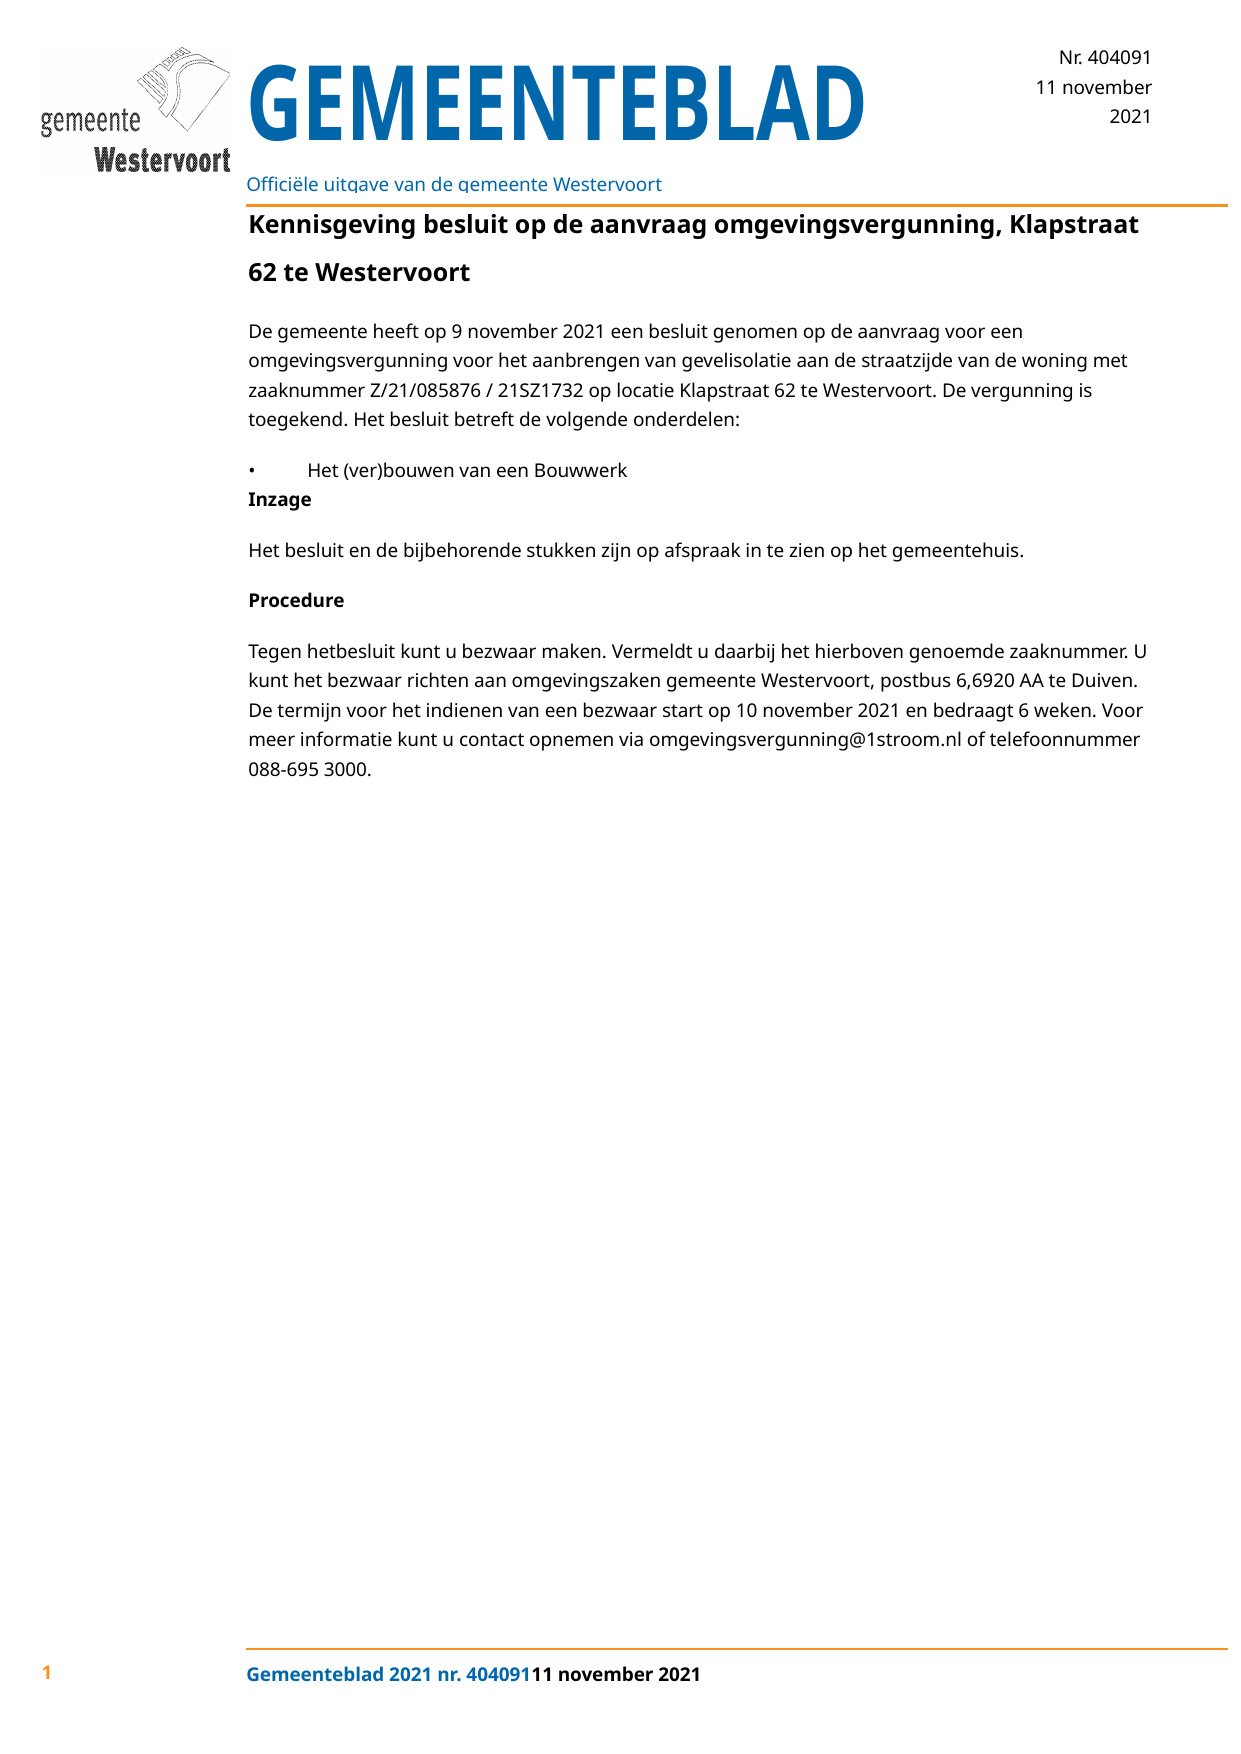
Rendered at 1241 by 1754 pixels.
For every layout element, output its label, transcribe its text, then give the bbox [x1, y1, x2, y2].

text Tegen hetbesluit kunt u bezwaar maken. Vermeldt u daarbij het hierboven genoemde zaaknummer. U kunt het bezwaar richten aan omgevingszaken gemeente Westervoort, postbus 6,6920 AA te Duiven. De termijn voor het indienen van een bezwaar start op 10 november 2021 en bedraagt 6 weken. Voor meer informatie kunt u contact opnemen via omgevingsvergunning@1stroom.nl of telefoonnummer 088-695 3000. [248, 638, 1152, 782]
text Procedure [248, 587, 1152, 613]
list Het (ver)bouwen van een Bouwwerk [248, 457, 1152, 483]
text Het besluit en de bijbehorende stukken zijn op afspraak in te zien op het gemeentehuis. [248, 537, 1152, 563]
picture [41, 47, 231, 172]
text Inzage [248, 487, 1152, 512]
text Kennisgeving besluit op de aanvraag omgevingsvergunning, Klapstraat 62 te Westervoort [248, 207, 1152, 288]
text De gemeente heeft op 9 november 2021 een besluit genomen op de aanvraag voor een omgevingsvergunning voor het aanbrengen van gevelisolatie aan de straatzijde van de woning met zaaknummer Z/21/085876 / 21SZ1732 op locatie Klapstraat 62 te Westervoort. De vergunning is toegekend. Het besluit betreft de volgende onderdelen: [248, 318, 1152, 432]
